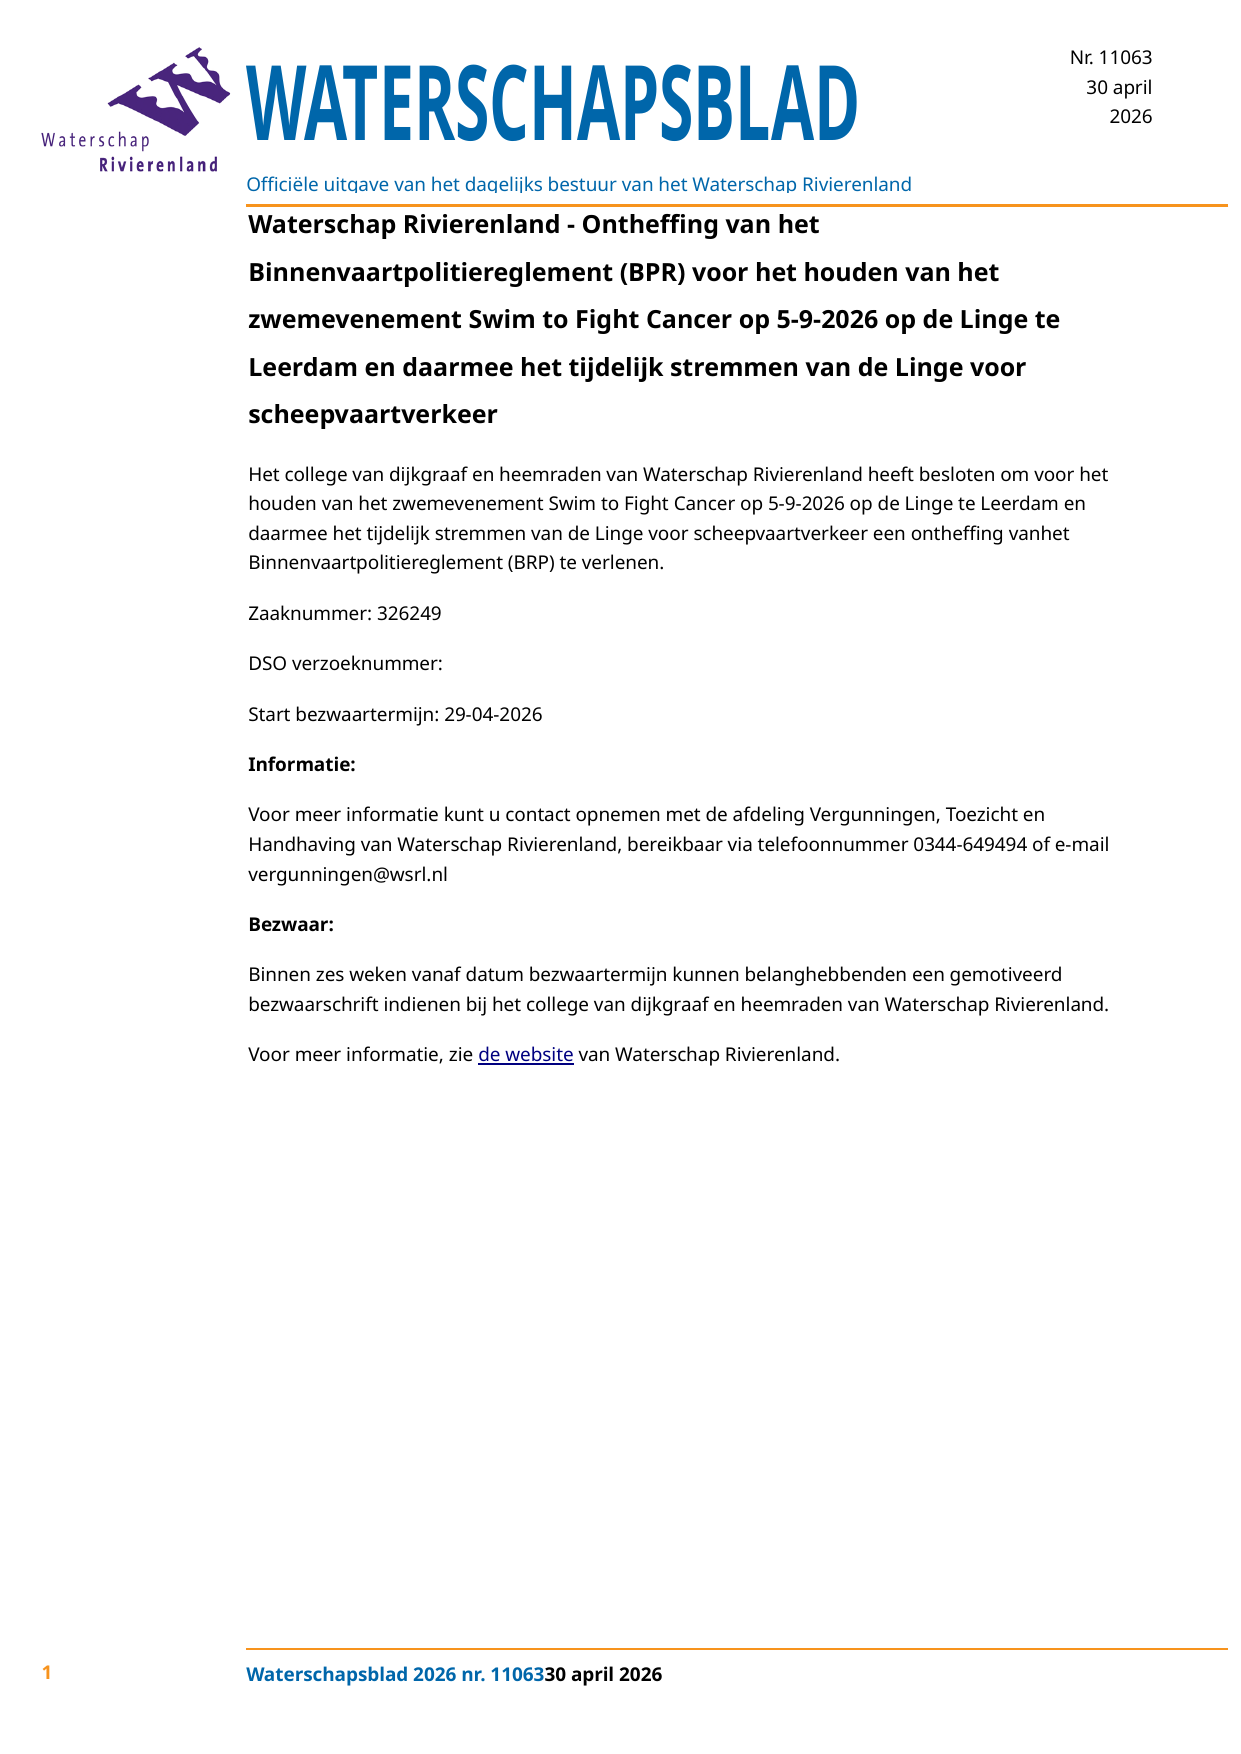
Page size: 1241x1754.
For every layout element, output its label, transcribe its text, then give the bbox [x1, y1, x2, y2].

text Het college van dijkgraaf en heemraden van Waterschap Rivierenland heeft besloten om voor het houden van het zwemevenement Swim to Fight Cancer op 5-9-2026 op de Linge te Leerdam en daarmee het tijdelijk stremmen van de Linge voor scheepvaartverkeer een ontheffing vanhet Binnenvaartpolitiereglement (BRP) te verlenen. [248, 461, 1152, 575]
text Waterschap Rivierenland - Ontheffing van het Binnenvaartpolitiereglement (BPR) voor het houden van het zwemevenement Swim to Fight Cancer op 5-9-2026 op de Linge te Leerdam en daarmee het tijdelijk stremmen van de Linge voor scheepvaartverkeer [248, 207, 1152, 431]
picture [41, 47, 231, 172]
text Informatie: [248, 751, 1152, 777]
text Start bezwaartermijn: 29-04-2026 [248, 701, 1152, 726]
text Zaaknummer: 326249 [248, 600, 1152, 626]
text Bezwaar: [248, 911, 1152, 937]
text Voor meer informatie, zie de website van Waterschap Rivierenland. [248, 1042, 1152, 1067]
text Voor meer informatie kunt u contact opnemen met de afdeling Vergunningen, Toezicht en Handhaving van Waterschap Rivierenland, bereikbaar via telefoonnummer 0344-649494 of e-mail vergunningen@wsrl.nl [248, 802, 1152, 886]
text DSO verzoeknummer: [248, 650, 1152, 676]
text Binnen zes weken vanaf datum bezwaartermijn kunnen belanghebbenden een gemotiveerd bezwaarschrift indienen bij het college van dijkgraaf en heemraden van Waterschap Rivierenland. [248, 962, 1152, 1017]
